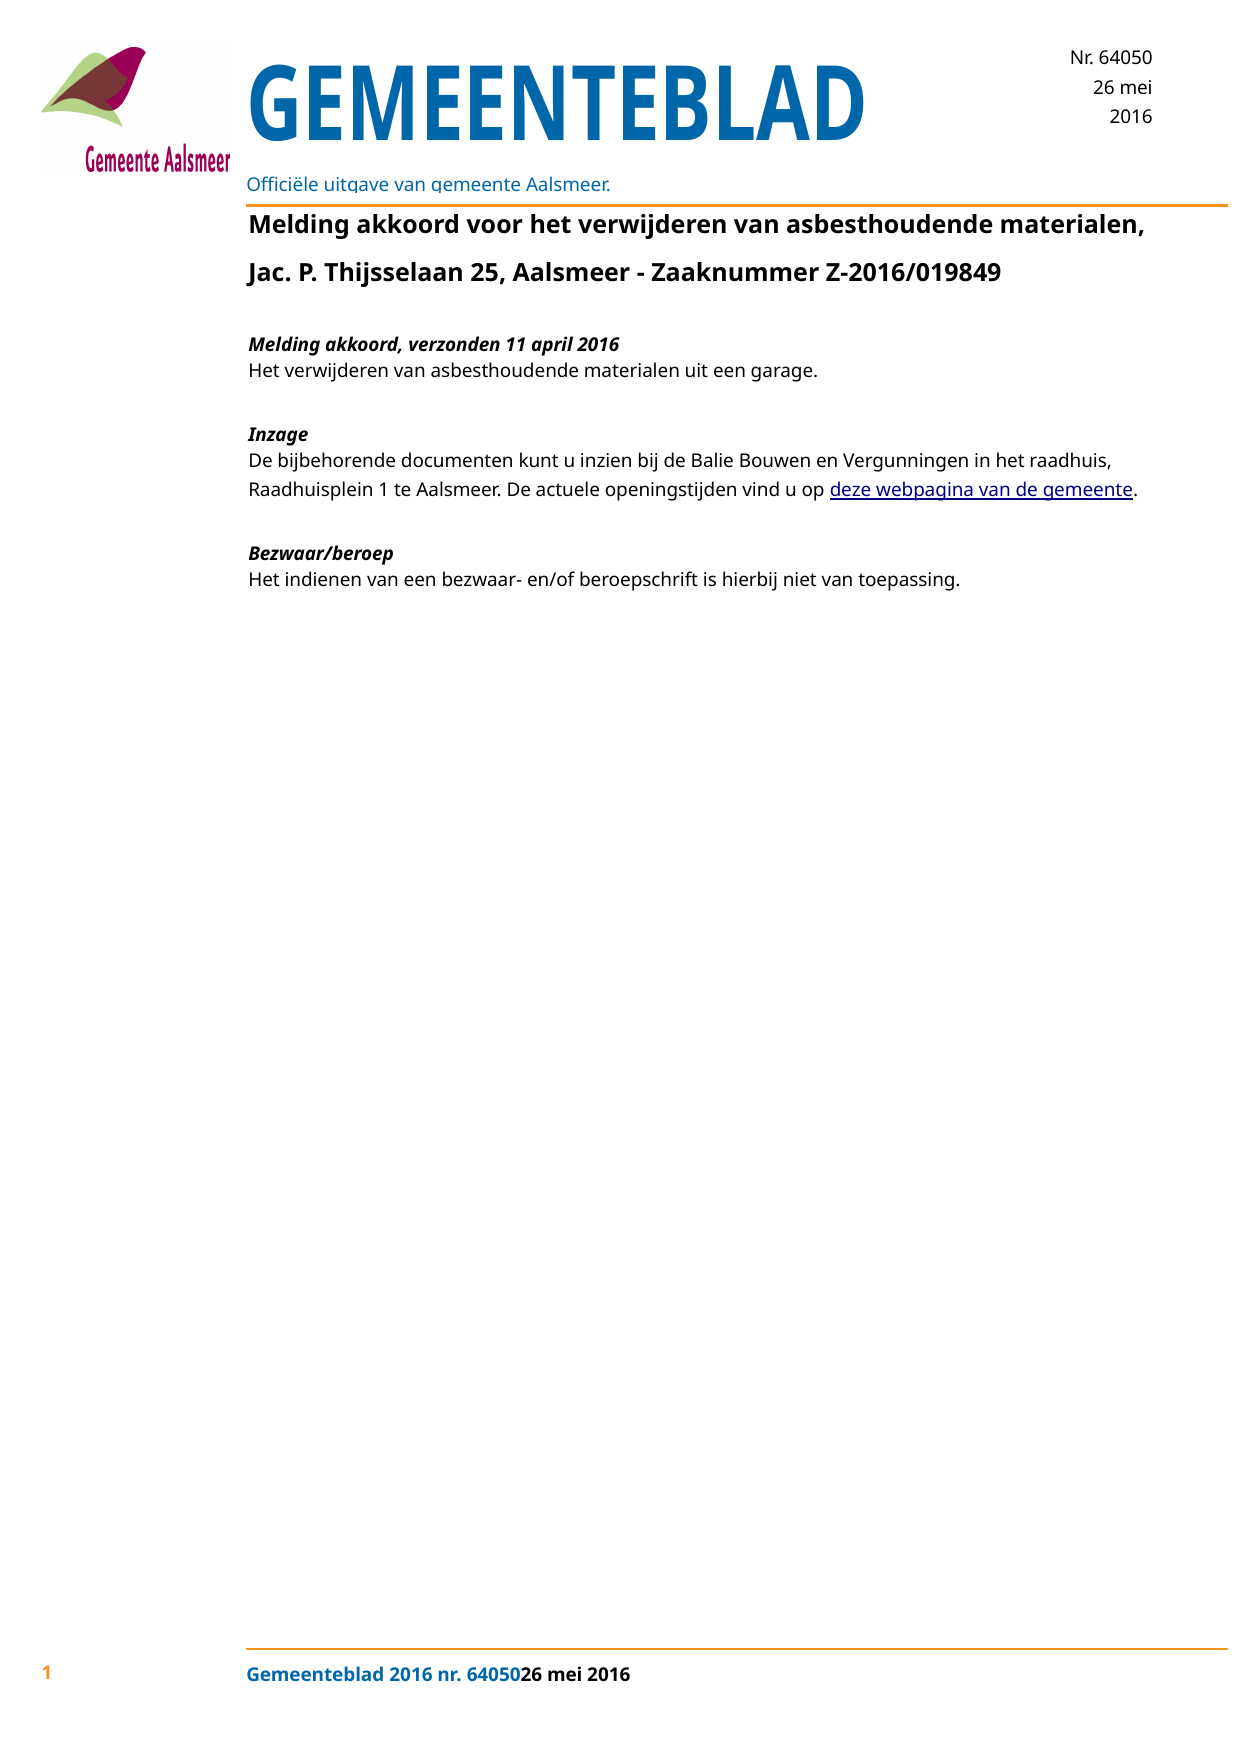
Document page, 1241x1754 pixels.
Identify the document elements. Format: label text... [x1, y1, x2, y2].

picture [41, 47, 231, 172]
text De bijbehorende documenten kunt u inzien bij de Balie Bouwen en Vergunningen in het raadhuis, Raadhuisplein 1 te Aalsmeer. De actuele openingstijden vind u op deze webpagina van de gemeente. [248, 447, 1152, 502]
text Het indienen van een bezwaar- en/of beroepschrift is hierbij niet van toepassing. [248, 566, 1152, 592]
text Melding akkoord, verzonden 11 april 2016 [248, 331, 1152, 357]
text Melding akkoord voor het verwijderen van asbesthoudende materialen, Jac. P. Thijsselaan 25, Aalsmeer - Zaaknummer Z-2016/019849 [248, 207, 1152, 288]
text Het verwijderen van asbesthoudende materialen uit een garage. [248, 357, 1152, 383]
text Bezwaar/beroep [248, 540, 1152, 566]
text Inzage [248, 421, 1152, 447]
